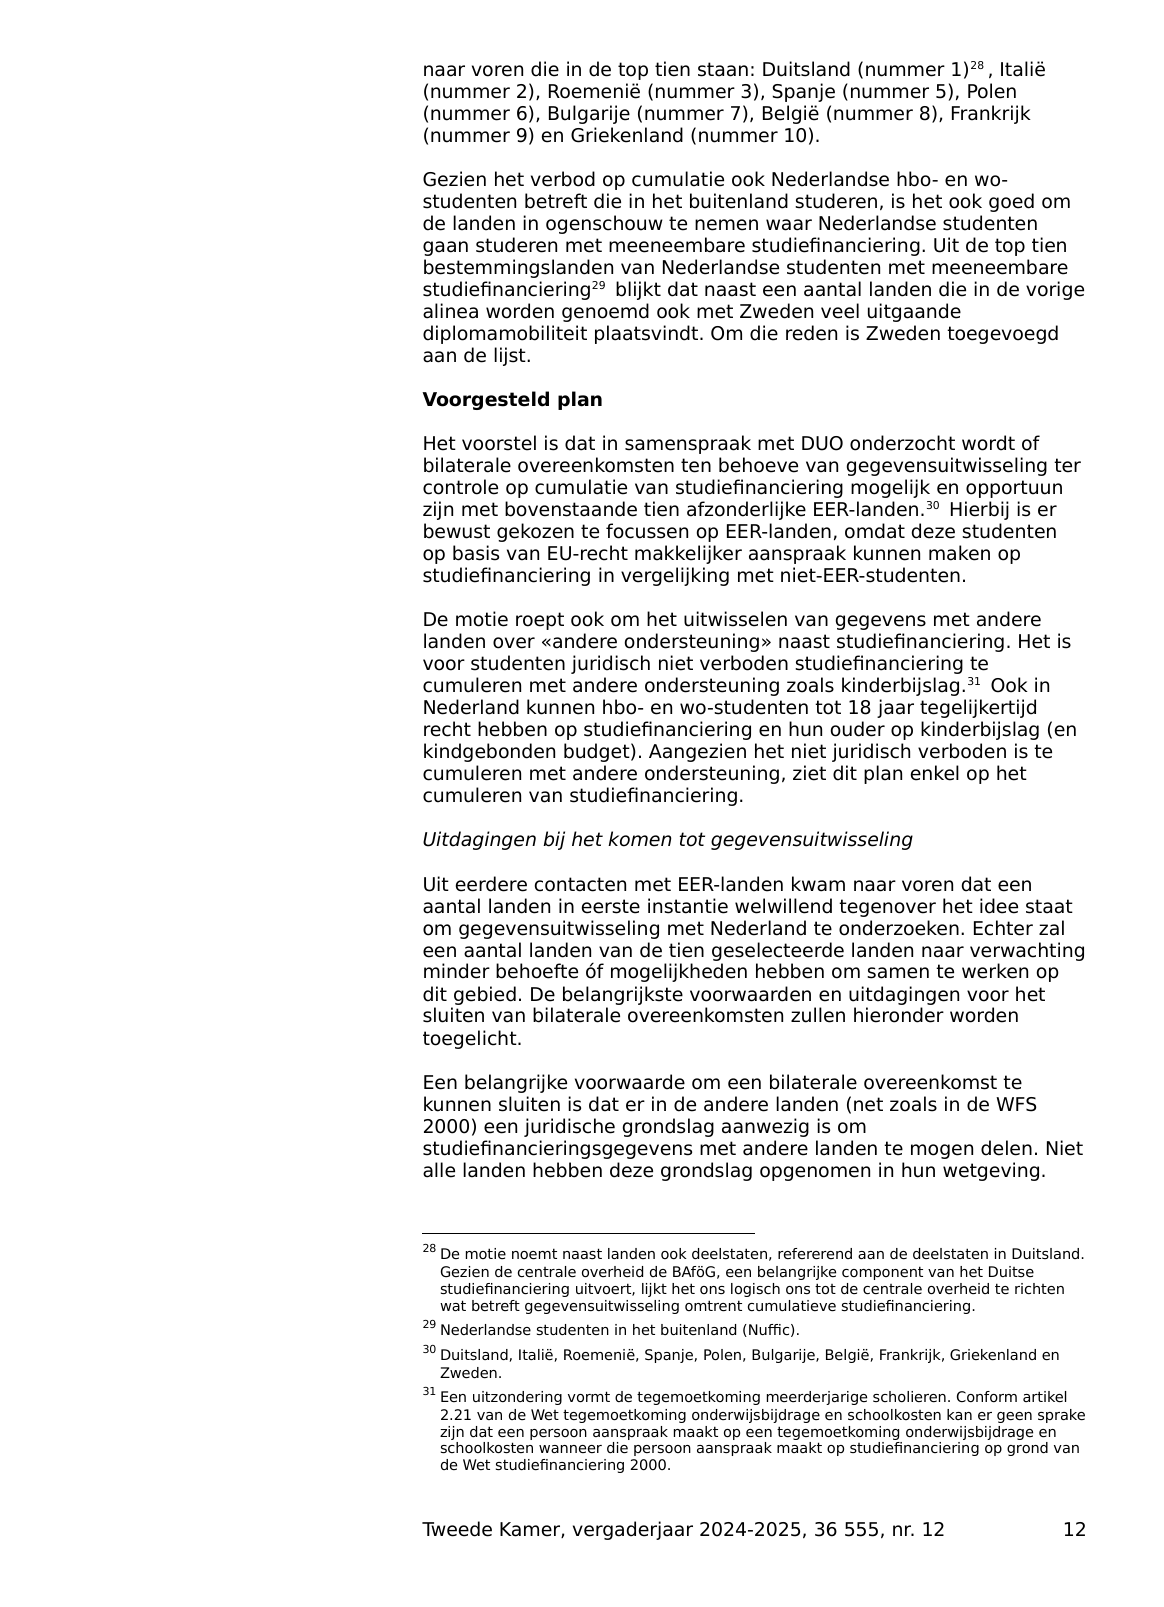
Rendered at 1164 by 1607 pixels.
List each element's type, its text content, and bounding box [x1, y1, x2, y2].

text Het voorstel is dat in samenspraak met DUO onderzocht wordt of bilaterale overeenkomsten ten behoeve van gegevensuitwisseling ter controle op cumulatie van studiefinanciering mogelijk en opportuun zijn met bovenstaande tien afzonderlijke EER-landen. Hierbij is er bewust gekozen te focussen op EER-landen, omdat deze studenten op basis van EU-recht makkelijker aanspraak kunnen maken op studiefinanciering in vergelijking met niet-EER-studenten. [422, 433, 1087, 587]
text Een belangrijke voorwaarde om een bilaterale overeenkomst te kunnen sluiten is dat er in de andere landen (net zoals in de WFS 2000) een juridische grondslag aanwezig is om studiefinancieringsgegevens met andere landen te mogen delen. Niet alle landen hebben deze grondslag opgenomen in hun wetgeving. [422, 1072, 1087, 1181]
subtitle Uitdagingen bij het komen tot gegevensuitwisseling [422, 829, 1087, 851]
text Een uitzondering vormt de tegemoetkoming meerderjarige scholieren. Conform artikel 2.21 van de Wet tegemoetkoming onderwijsbijdrage en schoolkosten kan er geen sprake zijn dat een persoon aanspraak maakt op een tegemoetkoming onderwijsbijdrage en schoolkosten wanneer die persoon aanspraak maakt op studiefinanciering op grond van de Wet studiefinanciering 2000. [422, 1385, 1087, 1474]
subtitle Voorgesteld plan [422, 389, 1087, 411]
text Gezien het verbod op cumulatie ook Nederlandse hbo- en wo-studenten betreft die in het buitenland studeren, is het ook goed om de landen in ogenschouw te nemen waar Nederlandse studenten gaan studeren met meeneembare studiefinanciering. Uit de top tien bestemmingslanden van Nederlandse studenten met meeneembare studiefinanciering blijkt dat naast een aantal landen die in de vorige alinea worden genoemd ook met Zweden veel uitgaande diplomamobiliteit plaatsvindt. Om die reden is Zweden toegevoegd aan de lijst. [422, 169, 1087, 367]
text Nederlandse studenten in het buitenland (Nuffic). [422, 1318, 1087, 1340]
text Uit eerdere contacten met EER-landen kwam naar voren dat een aantal landen in eerste instantie welwillend tegenover het idee staat om gegevensuitwisseling met Nederland te onderzoeken. Echter zal een aantal landen van de tien geselecteerde landen naar verwachting minder behoefte óf mogelijkheden hebben om samen te werken op dit gebied. De belangrijkste voorwaarden en uitdagingen voor het sluiten van bilaterale overeenkomsten zullen hieronder worden toegelicht. [422, 873, 1087, 1049]
text De motie roept ook om het uitwisselen van gegevens met andere landen over «andere ondersteuning» naast studiefinanciering. Het is voor studenten juridisch niet verboden studiefinanciering te cumuleren met andere ondersteuning zoals kinderbijslag. Ook in Nederland kunnen hbo- en wo-studenten tot 18 jaar tegelijkertijd recht hebben op studiefinanciering en hun ouder op kinderbijslag (en kindgebonden budget). Aangezien het niet juridisch verboden is te cumuleren met andere ondersteuning, ziet dit plan enkel op het cumuleren van studiefinanciering. [422, 609, 1087, 807]
text De motie noemt naast landen ook deelstaten, refererend aan de deelstaten in Duitsland. Gezien de centrale overheid de BAföG, een belangrijke component van het Duitse studiefinanciering uitvoert, lijkt het ons logisch ons tot de centrale overheid te richten wat betreft gegevensuitwisseling omtrent cumulatieve studiefinanciering. [422, 1242, 1087, 1315]
text Duitsland, Italië, Roemenië, Spanje, Polen, Bulgarije, België, Frankrijk, Griekenland en Zweden. [422, 1343, 1087, 1382]
text naar voren die in de top tien staan: Duitsland (nummer 1), Italië (nummer 2), Roemenië (nummer 3), Spanje (nummer 5), Polen (nummer 6), Bulgarije (nummer 7), België (nummer 8), Frankrijk (nummer 9) en Griekenland (nummer 10). [422, 59, 1087, 147]
